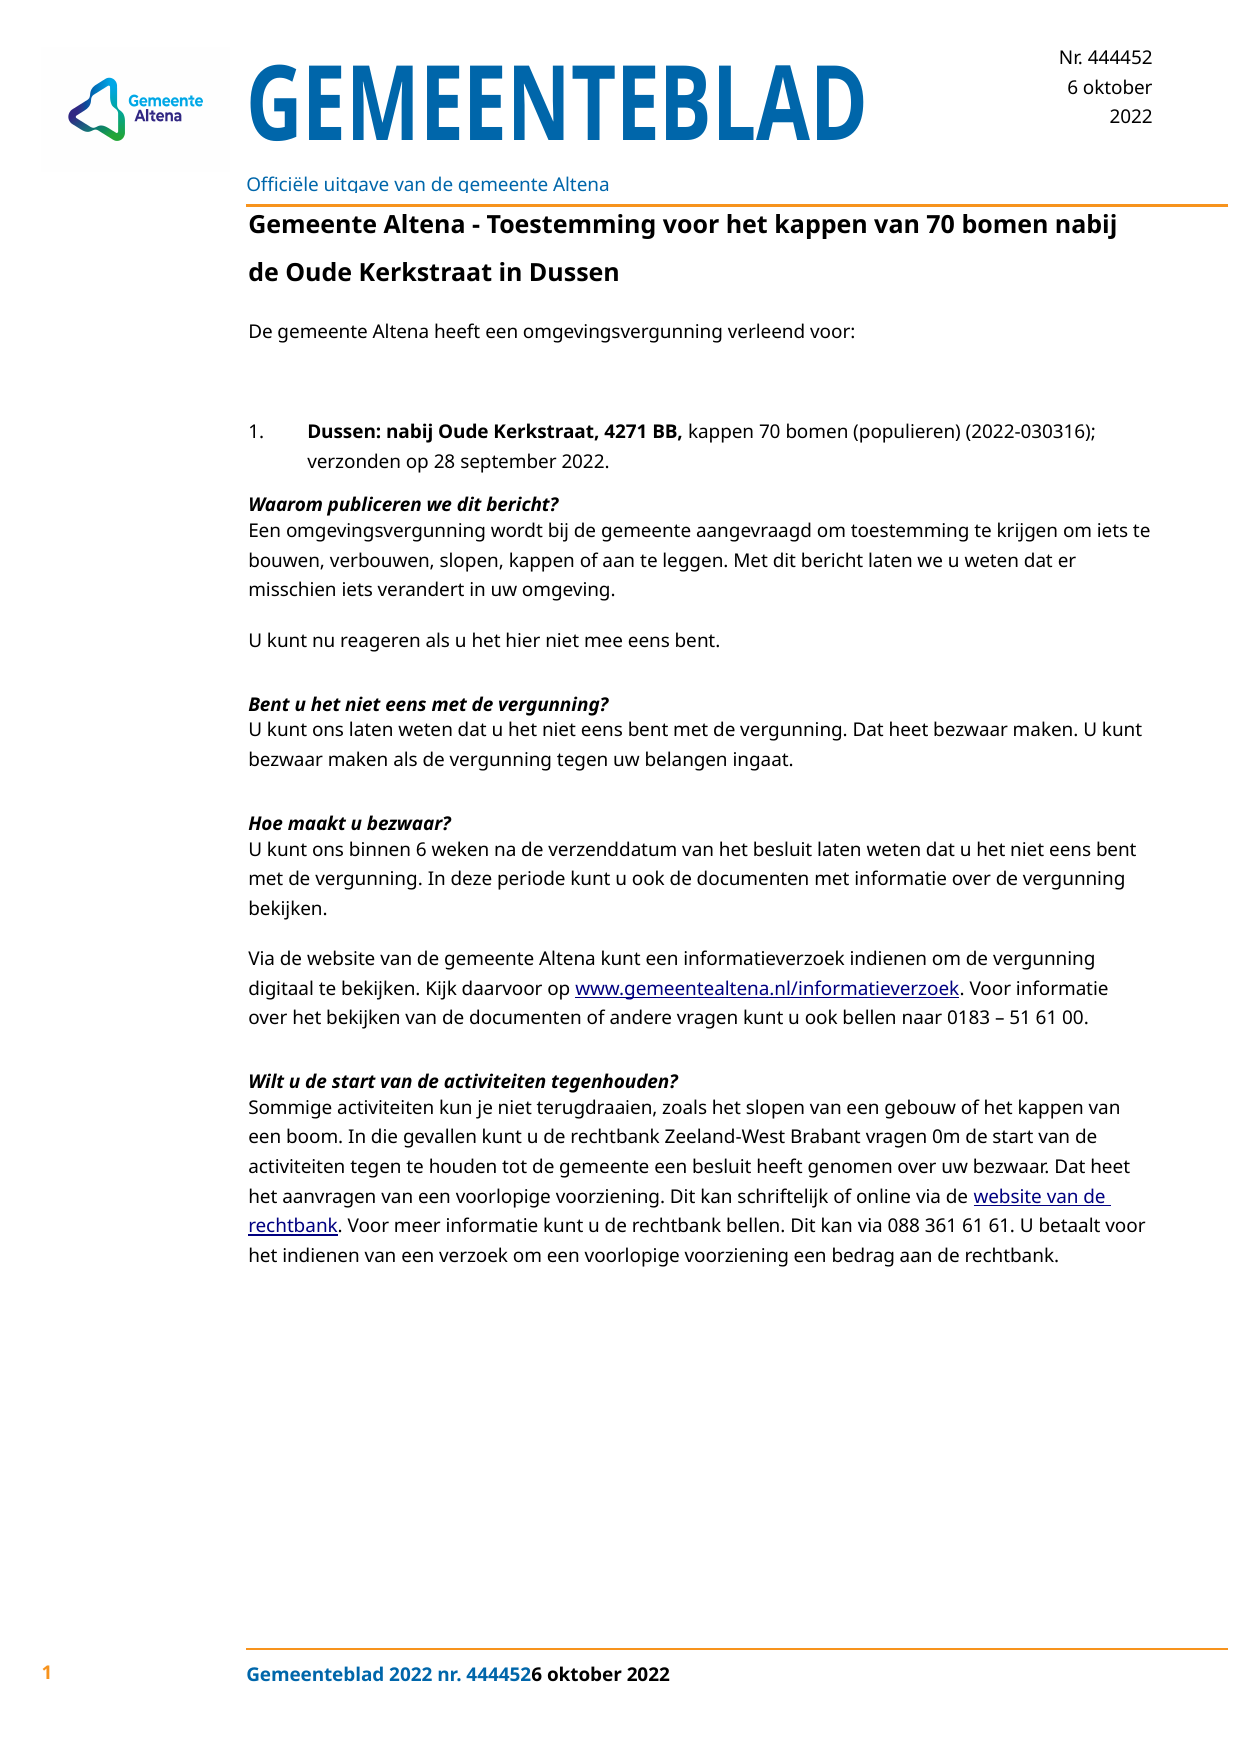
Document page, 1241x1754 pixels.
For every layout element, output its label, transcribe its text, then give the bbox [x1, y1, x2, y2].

text De gemeente Altena heeft een omgevingsvergunning verleend voor: [248, 318, 1152, 344]
text Gemeente Altena - Toestemming voor het kappen van 70 bomen nabij de Oude Kerkstraat in Dussen [248, 207, 1152, 288]
text U kunt ons binnen 6 weken na de verzenddatum van het besluit laten weten dat u het niet eens bent met de vergunning. In deze periode kunt u ook de documenten met informatie over de vergunning bekijken. [248, 836, 1152, 921]
text U kunt nu reageren als u het hier niet mee eens bent. [248, 627, 1152, 652]
text Sommige activiteiten kun je niet terugdraaien, zoals het slopen van een gebouw of het kappen van een boom. In die gevallen kunt u de rechtbank Zeeland-West Brabant vragen 0m de start van de activiteiten tegen te houden tot de gemeente een besluit heeft genomen over uw bezwaar. Dat heet het aanvragen van een voorlopige voorziening. Dit kan schriftelijk of online via de website van de rechtbank. Voor meer informatie kunt u de rechtbank bellen. Dit kan via 088 361 61 61. U betaalt voor het indienen van een verzoek om een voorlopige voorziening een bedrag aan de rechtbank. [248, 1094, 1152, 1268]
list Dussen: nabij Oude Kerkstraat, 4271 BB, kappen 70 bomen (populieren) (2022-030316); verzonden op 28 september 2022. [248, 419, 1152, 474]
text Bent u het niet eens met de vergunning? [248, 691, 1152, 716]
picture [41, 47, 231, 172]
text Wilt u de start van de activiteiten tegenhouden? [248, 1068, 1152, 1094]
text Waarom publiceren we dit bericht? [248, 491, 1152, 517]
text U kunt ons laten weten dat u het niet eens bent met de vergunning. Dat heet bezwaar maken. U kunt bezwaar maken als de vergunning tegen uw belangen ingaat. [248, 716, 1152, 772]
text Hoe maakt u bezwaar? [248, 810, 1152, 836]
text Via de website van de gemeente Altena kunt een informatieverzoek indienen om de vergunning digitaal te bekijken. Kijk daarvoor op www.gemeentealtena.nl/informatieverzoek. Voor informatie over het bekijken van de documenten of andere vragen kunt u ook bellen naar 0183 – 51 61 00. [248, 945, 1152, 1030]
text Een omgevingsvergunning wordt bij de gemeente aangevraagd om toestemming te krijgen om iets te bouwen, verbouwen, slopen, kappen of aan te leggen. Met dit bericht laten we u weten dat er misschien iets verandert in uw omgeving. [248, 517, 1152, 602]
